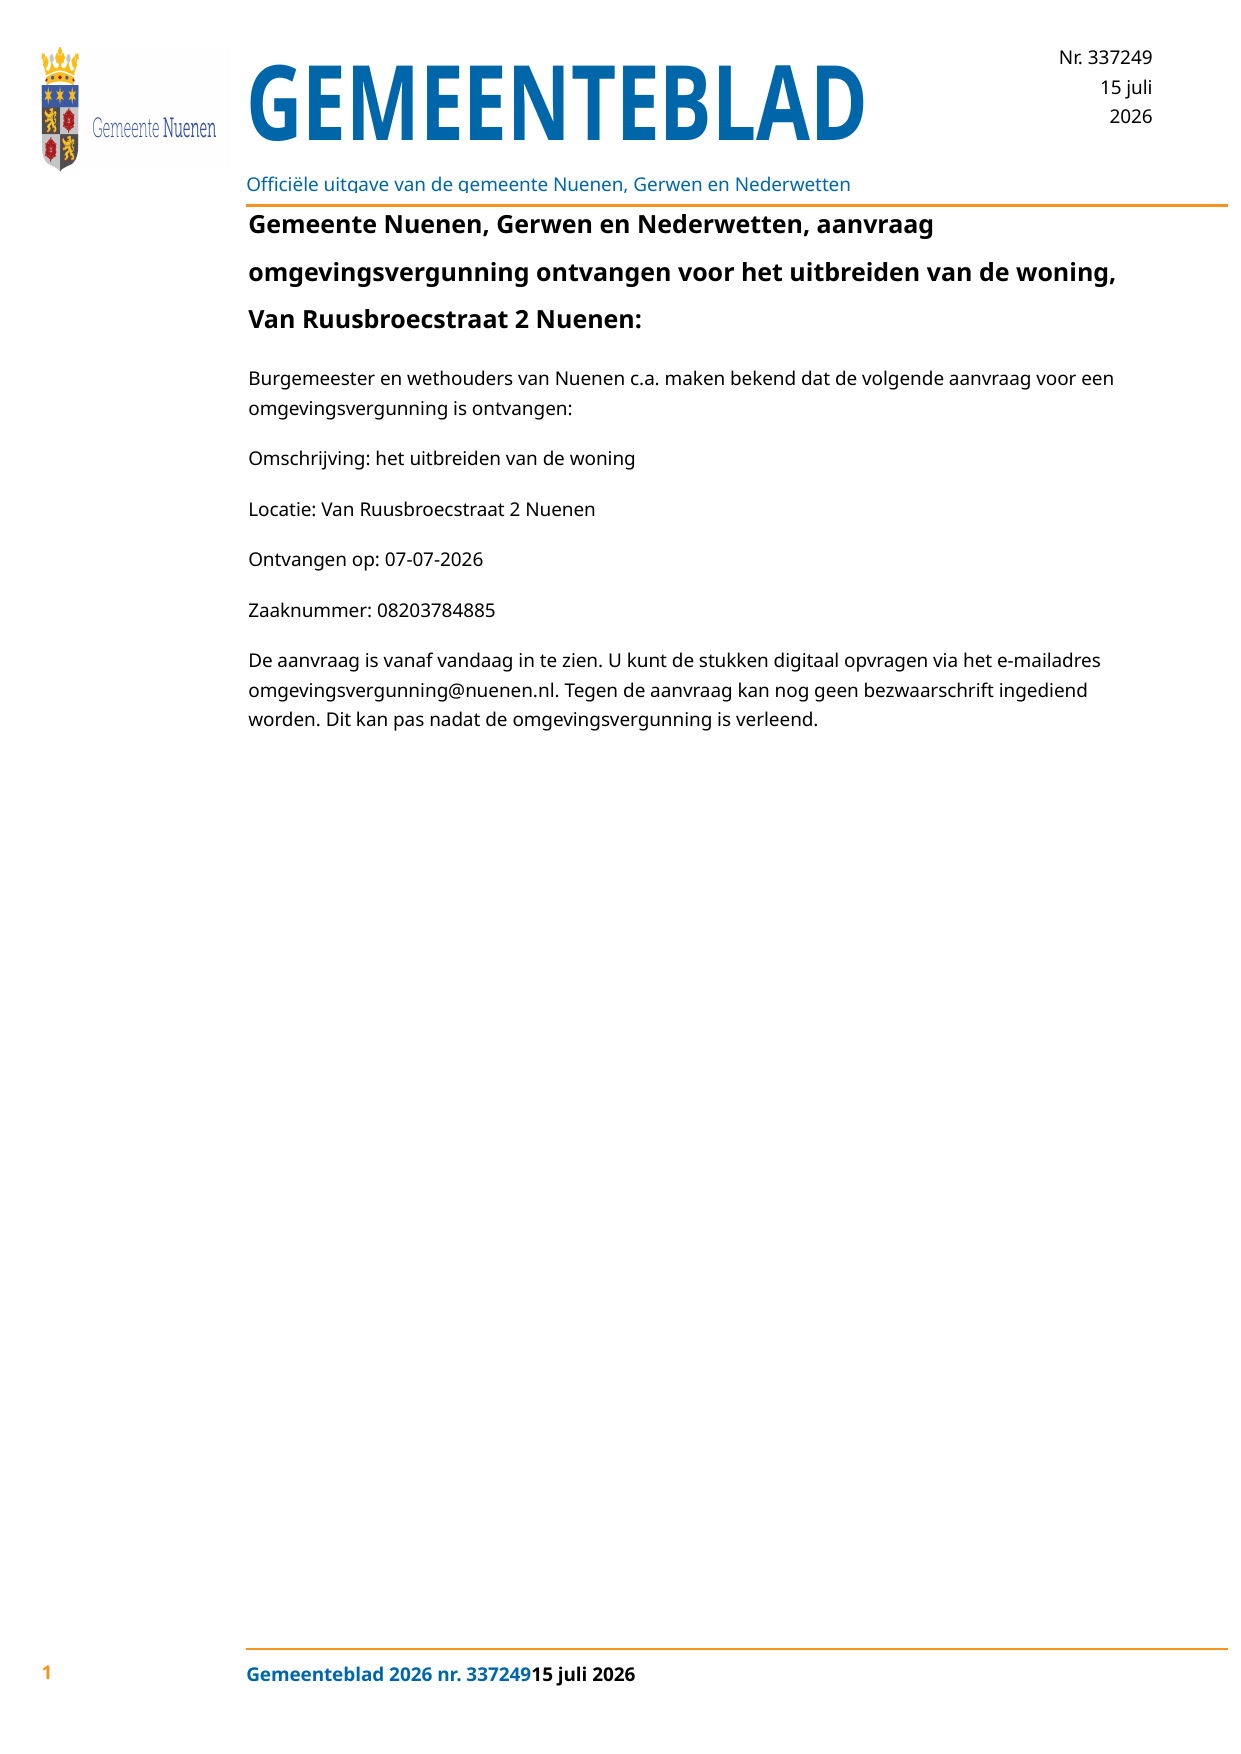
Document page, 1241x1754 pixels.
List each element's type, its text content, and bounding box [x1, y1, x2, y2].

text Locatie: Van Ruusbroecstraat 2 Nuenen [248, 496, 1152, 522]
text Burgemeester en wethouders van Nuenen c.a. maken bekend dat de volgende aanvraag voor een omgevingsvergunning is ontvangen: [248, 366, 1152, 421]
text Ontvangen op: 07-07-2026 [248, 546, 1152, 572]
text Omschrijving: het uitbreiden van de woning [248, 446, 1152, 471]
picture [41, 47, 231, 172]
text Zaaknummer: 08203784885 [248, 597, 1152, 622]
text Gemeente Nuenen, Gerwen en Nederwetten, aanvraag omgevingsvergunning ontvangen voor het uitbreiden van de woning, Van Ruusbroecstraat 2 Nuenen: [248, 207, 1152, 336]
text De aanvraag is vanaf vandaag in te zien. U kunt de stukken digitaal opvragen via het e-mailadres omgevingsvergunning@nuenen.nl. Tegen de aanvraag kan nog geen bezwaarschrift ingediend worden. Dit kan pas nadat de omgevingsvergunning is verleend. [248, 647, 1152, 732]
